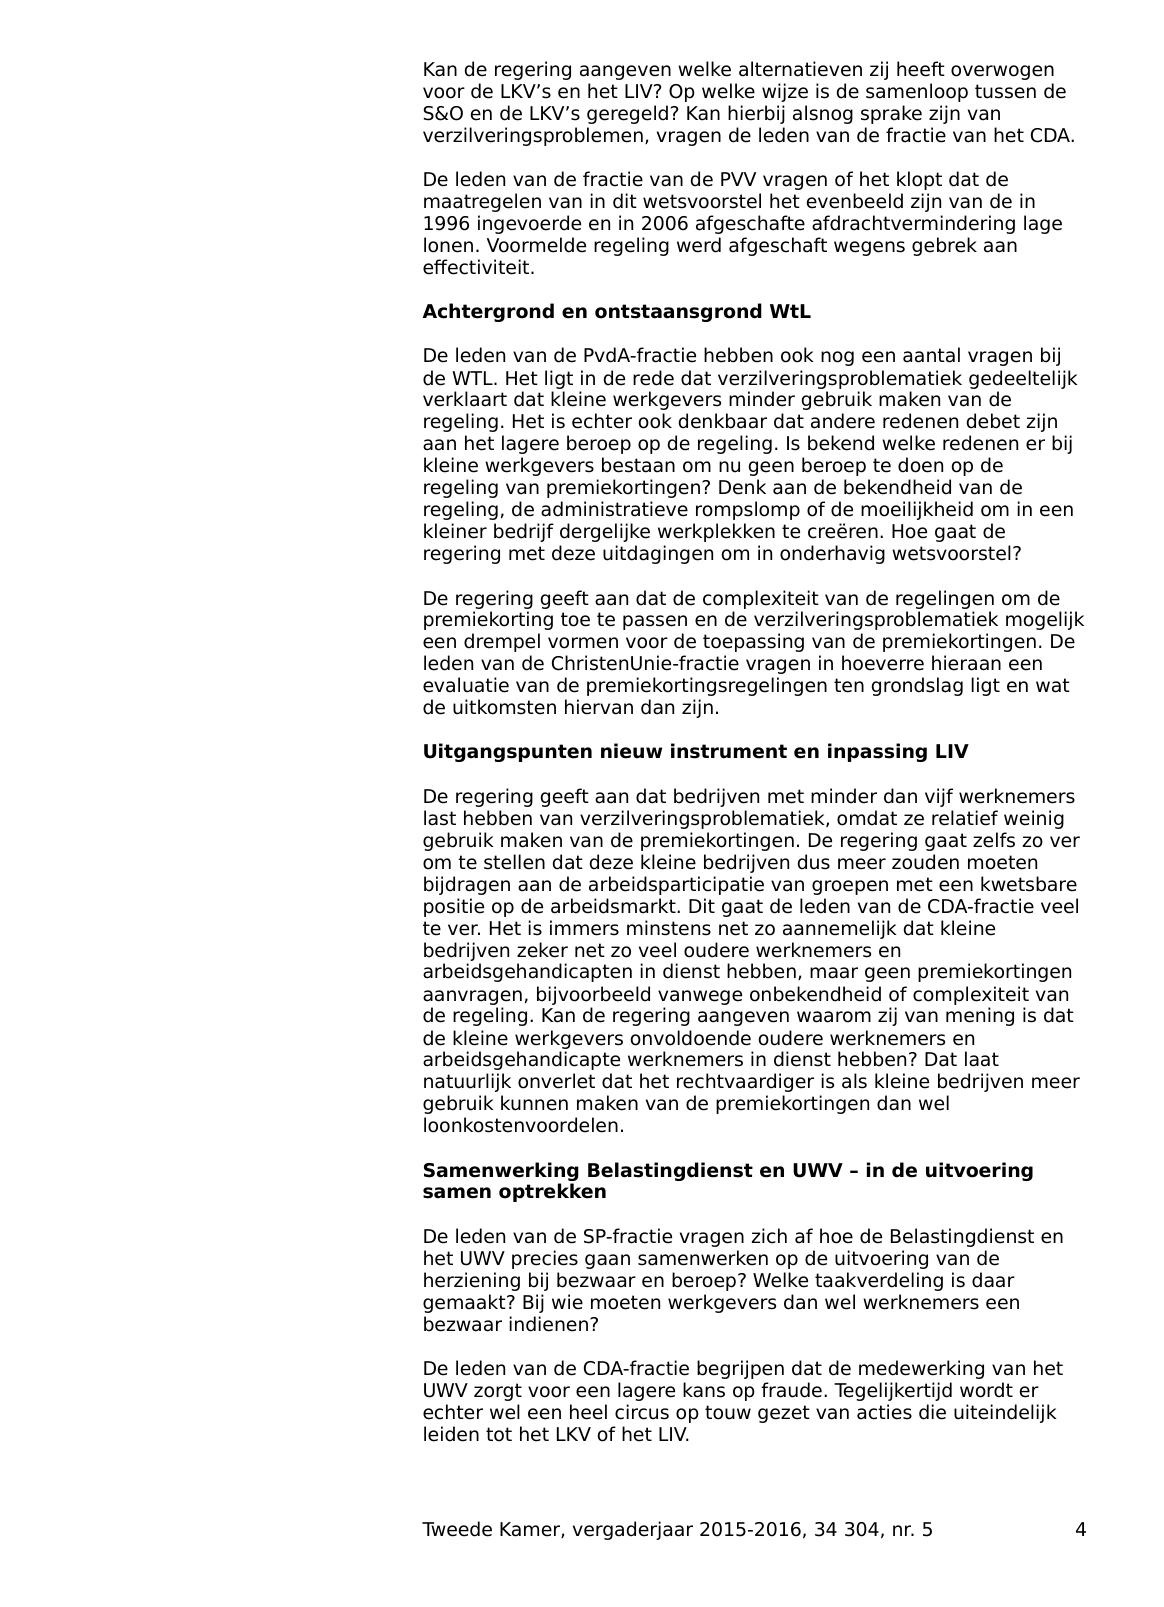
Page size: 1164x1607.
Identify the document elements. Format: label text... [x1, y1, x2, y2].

subtitle Achtergrond en ontstaansgrond WtL [422, 301, 1087, 323]
text De leden van de PvdA-fractie hebben ook nog een aantal vragen bij de WTL. Het ligt in de rede dat verzilveringsproblematiek gedeeltelijk verklaart dat kleine werkgevers minder gebruik maken van de regeling. Het is echter ook denkbaar dat andere redenen debet zijn aan het lagere beroep op de regeling. Is bekend welke redenen er bij kleine werkgevers bestaan om nu geen beroep te doen op de regeling van premiekortingen? Denk aan de bekendheid van de regeling, de administratieve rompslomp of de moeilijkheid om in een kleiner bedrijf dergelijke werkplekken te creëren. Hoe gaat de regering met deze uitdagingen om in onderhavig wetsvoorstel? [422, 345, 1087, 565]
text De regering geeft aan dat de complexiteit van de regelingen om de premiekorting toe te passen en de verzilveringsproblematiek mogelijk een drempel vormen voor de toepassing van de premiekortingen. De leden van de ChristenUnie-fractie vragen in hoeverre hieraan een evaluatie van de premiekortingsregelingen ten grondslag ligt en wat de uitkomsten hiervan dan zijn. [422, 587, 1087, 719]
subtitle Uitgangspunten nieuw instrument en inpassing LIV [422, 741, 1087, 763]
subtitle Samenwerking Belastingdienst en UWV – in de uitvoering samen optrekken [422, 1159, 1087, 1203]
text De leden van de SP-fractie vragen zich af hoe de Belastingdienst en het UWV precies gaan samenwerken op de uitvoering van de herziening bij bezwaar en beroep? Welke taakverdeling is daar gemaakt? Bij wie moeten werkgevers dan wel werknemers een bezwaar indienen? [422, 1226, 1087, 1336]
text De leden van de fractie van de PVV vragen of het klopt dat de maatregelen van in dit wetsvoorstel het evenbeeld zijn van de in 1996 ingevoerde en in 2006 afgeschafte afdrachtvermindering lage lonen. Voormelde regeling werd afgeschaft wegens gebrek aan effectiviteit. [422, 169, 1087, 279]
text De leden van de CDA-fractie begrijpen dat de medewerking van het UWV zorgt voor een lagere kans op fraude. Tegelijkertijd wordt er echter wel een heel circus op touw gezet van acties die uiteindelijk leiden tot het LKV of het LIV. [422, 1358, 1087, 1446]
text De regering geeft aan dat bedrijven met minder dan vijf werknemers last hebben van verzilveringsproblematiek, omdat ze relatief weinig gebruik maken van de premiekortingen. De regering gaat zelfs zo ver om te stellen dat deze kleine bedrijven dus meer zouden moeten bijdragen aan de arbeidsparticipatie van groepen met een kwetsbare positie op de arbeidsmarkt. Dit gaat de leden van de CDA-fractie veel te ver. Het is immers minstens net zo aannemelijk dat kleine bedrijven zeker net zo veel oudere werknemers en arbeidsgehandicapten in dienst hebben, maar geen premiekortingen aanvragen, bijvoorbeeld vanwege onbekendheid of complexiteit van de regeling. Kan de regering aangeven waarom zij van mening is dat de kleine werkgevers onvoldoende oudere werknemers en arbeidsgehandicapte werknemers in dienst hebben? Dat laat natuurlijk onverlet dat het rechtvaardiger is als kleine bedrijven meer gebruik kunnen maken van de premiekortingen dan wel loonkostenvoordelen. [422, 786, 1087, 1137]
text Kan de regering aangeven welke alternatieven zij heeft overwogen voor de LKV’s en het LIV? Op welke wijze is de samenloop tussen de S&O en de LKV’s geregeld? Kan hierbij alsnog sprake zijn van verzilveringsproblemen, vragen de leden van de fractie van het CDA. [422, 59, 1087, 147]
